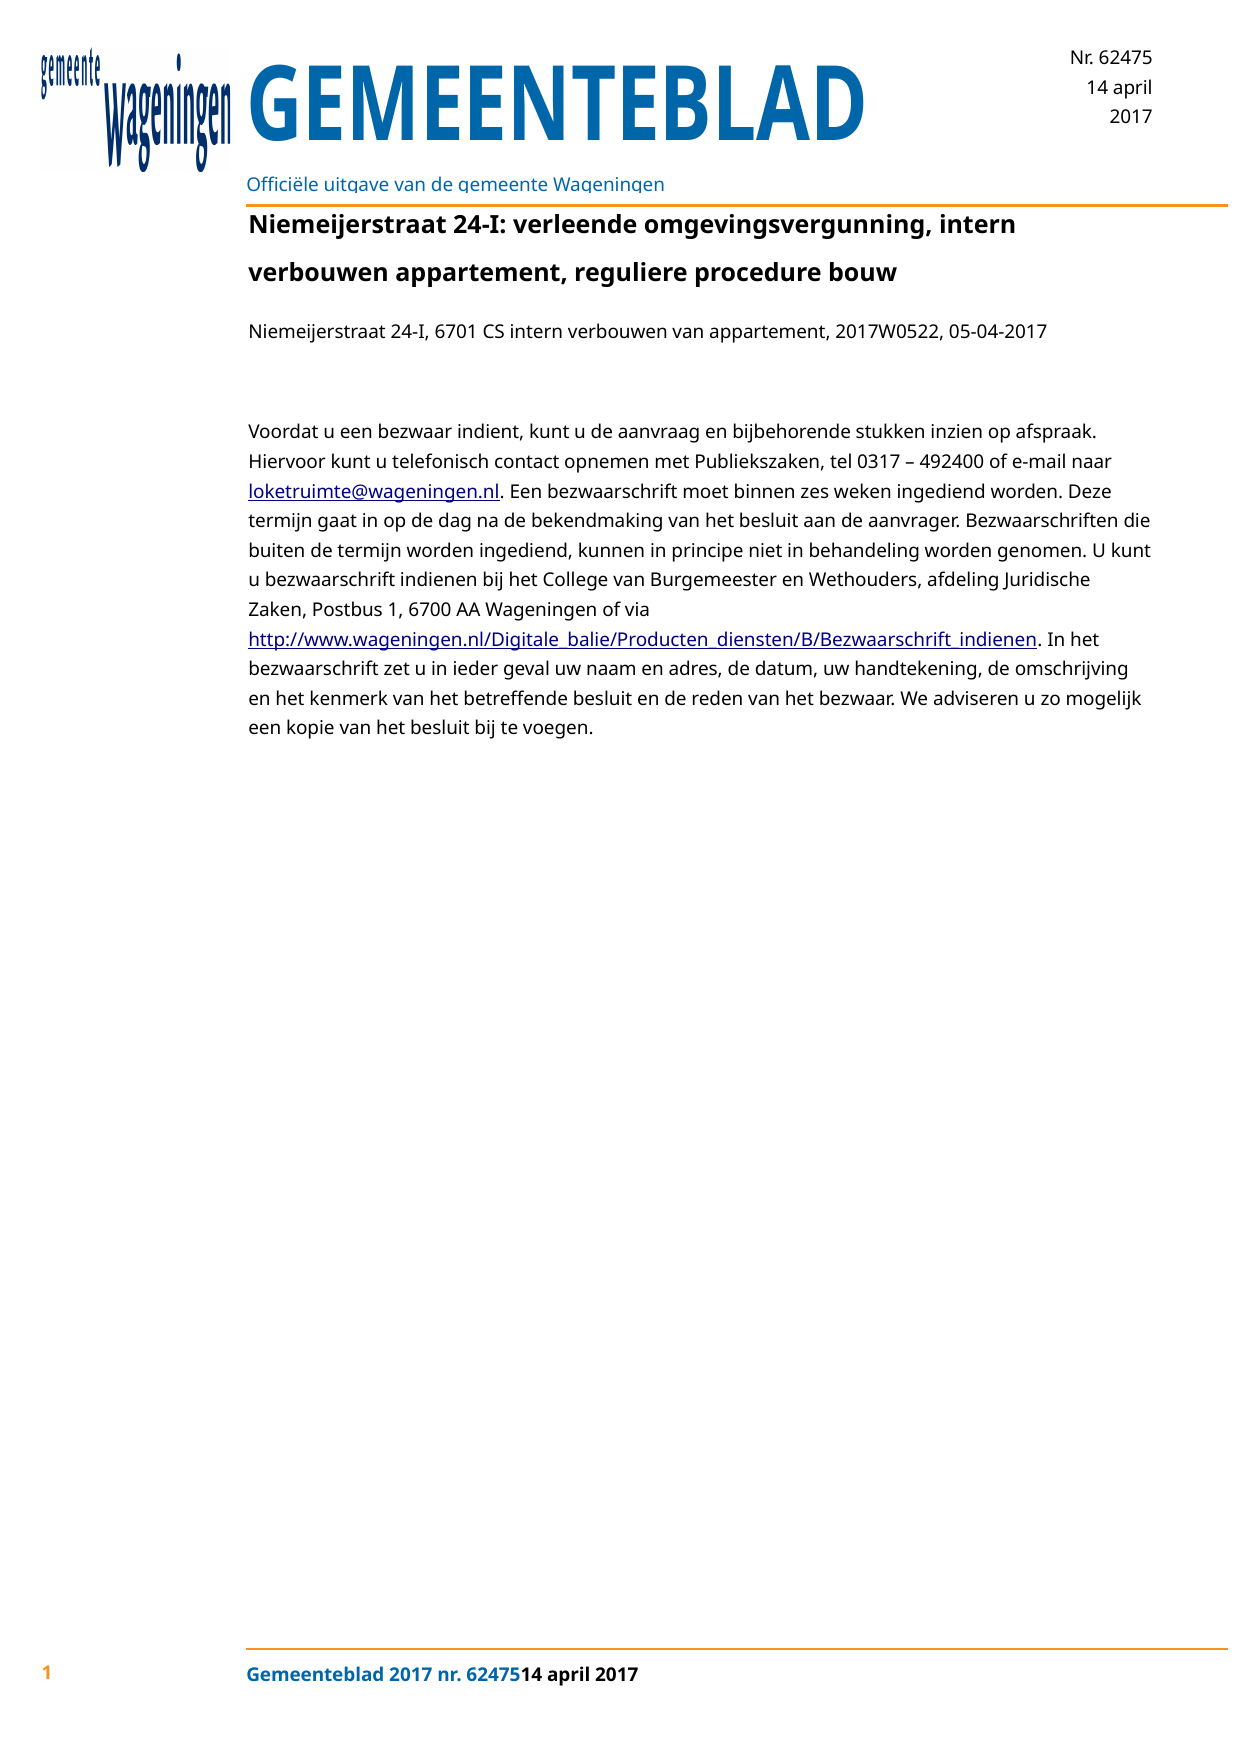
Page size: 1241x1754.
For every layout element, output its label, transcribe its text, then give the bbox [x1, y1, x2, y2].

text Niemeijerstraat 24-I, 6701 CS intern verbouwen van appartement, 2017W0522, 05-04-2017 [248, 318, 1152, 344]
picture [41, 47, 231, 172]
text Voordat u een bezwaar indient, kunt u de aanvraag en bijbehorende stukken inzien op afspraak. Hiervoor kunt u telefonisch contact opnemen met Publiekszaken, tel 0317 – 492400 of e-mail naar loketruimte@wageningen.nl. Een bezwaarschrift moet binnen zes weken ingediend worden. Deze termijn gaat in op de dag na de bekendmaking van het besluit aan de aanvrager. Bezwaarschriften die buiten de termijn worden ingediend, kunnen in principe niet in behandeling worden genomen. U kunt u bezwaarschrift indienen bij het College van Burgemeester en Wethouders, afdeling Juridische Zaken, Postbus 1, 6700 AA Wageningen of via http://www.wageningen.nl/Digitale_balie/Producten_diensten/B/Bezwaarschrift_indienen. In het bezwaarschrift zet u in ieder geval uw naam en adres, de datum, uw handtekening, de omschrijving en het kenmerk van het betreffende besluit en de reden van het bezwaar. We adviseren u zo mogelijk een kopie van het besluit bij te voegen. [248, 419, 1152, 740]
text Niemeijerstraat 24-I: verleende omgevingsvergunning, intern verbouwen appartement, reguliere procedure bouw [248, 207, 1152, 288]
